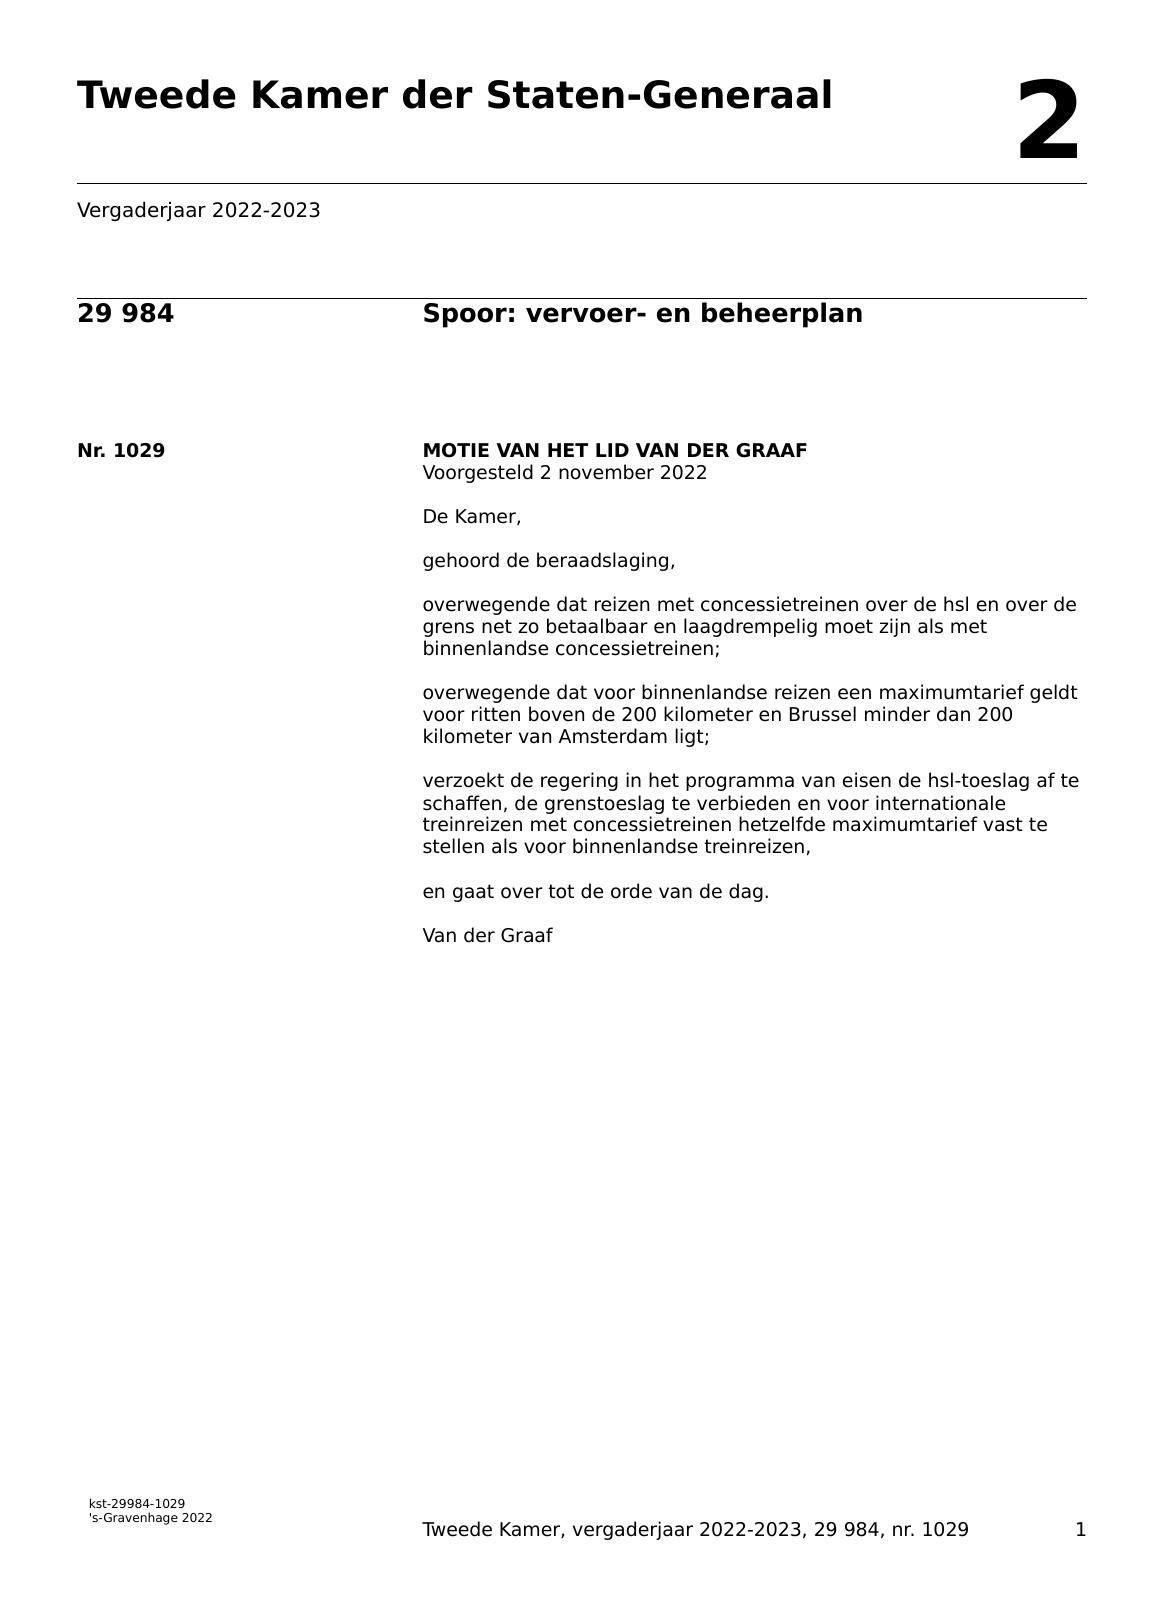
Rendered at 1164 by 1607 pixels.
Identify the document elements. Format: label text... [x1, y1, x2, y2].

text kst-29984-1029 [88, 1497, 323, 1511]
text overwegende dat voor binnenlandse reizen een maximumtarief geldt voor ritten boven de 200 kilometer en Brussel minder dan 200 kilometer van Amsterdam ligt; [422, 682, 1087, 748]
subtitle 29 984 Spoor: vervoer- en beheerplan [77, 299, 1087, 329]
text gehoord de beraadslaging, [422, 550, 1087, 572]
text 's-Gravenhage 2022 [88, 1511, 323, 1525]
text Voorgesteld 2 november 2022 [422, 462, 1087, 484]
text overwegende dat reizen met concessietreinen over de hsl en over de grens net zo betaalbaar en laagdrempelig moet zijn als met binnenlandse concessietreinen; [422, 594, 1087, 660]
text verzoekt de regering in het programma van eisen de hsl-toeslag af te schaffen, de grenstoeslag te verbieden en voor internationale treinreizen met concessietreinen hetzelfde maximumtarief vast te stellen als voor binnenlandse treinreizen, [422, 770, 1087, 858]
subtitle Nr. 1029 MOTIE VAN HET LID VAN DER GRAAF [77, 440, 1087, 462]
table_cell Vergaderjaar 2022-2023 [77, 184, 1087, 298]
table_header 2 [886, 59, 1087, 183]
text De Kamer, [422, 506, 1087, 528]
text en gaat over tot de orde van de dag. [422, 881, 1087, 902]
text Van der Graaf [422, 925, 1087, 947]
table_header Tweede Kamer der Staten-Generaal [77, 59, 886, 183]
